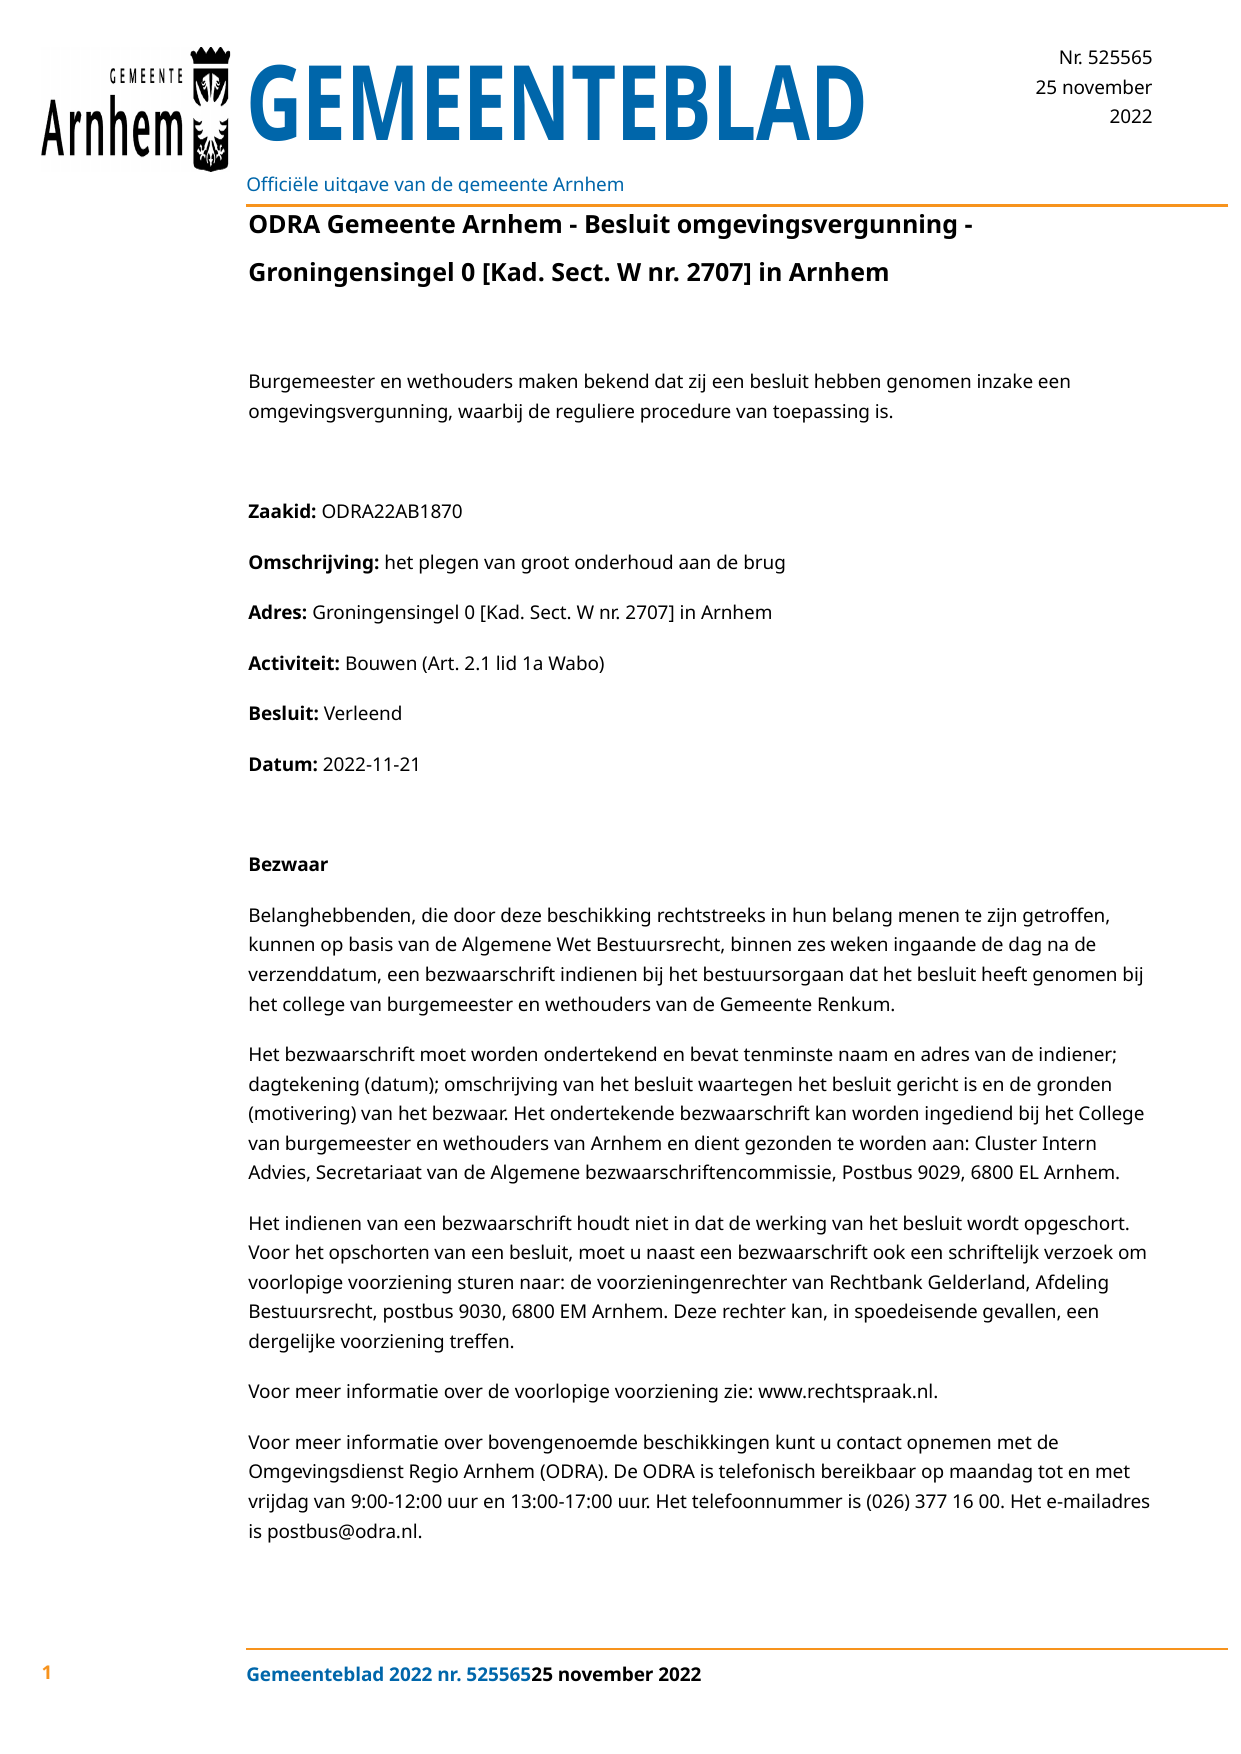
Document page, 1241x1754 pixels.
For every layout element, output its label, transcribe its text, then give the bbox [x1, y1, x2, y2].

text Bezwaar [248, 852, 1152, 877]
text Zaakid: ODRA22AB1870 [248, 499, 1152, 524]
text Activiteit: Bouwen (Art. 2.1 lid 1a Wabo) [248, 650, 1152, 676]
text Voor meer informatie over de voorlopige voorziening zie: www.rechtspraak.nl. [248, 1379, 1152, 1404]
text Het indienen van een bezwaarschrift houdt niet in dat de werking van het besluit wordt opgeschort. Voor het opschorten van een besluit, moet u naast een bezwaarschrift ook een schriftelijk verzoek om voorlopige voorziening sturen naar: de voorzieningenrechter van Rechtbank Gelderland, Afdeling Bestuursrecht, postbus 9030, 6800 EM Arnhem. Deze rechter kan, in spoedeisende gevallen, een dergelijke voorziening treffen. [248, 1210, 1152, 1354]
text Het bezwaarschrift moet worden ondertekend en bevat tenminste naam en adres van de indiener; dagtekening (datum); omschrijving van het besluit waartegen het besluit gericht is en de gronden (motivering) van het bezwaar. Het ondertekende bezwaarschrift kan worden ingediend bij het College van burgemeester en wethouders van Arnhem en dient gezonden te worden aan: Cluster Intern Advies, Secretariaat van de Algemene bezwaarschriftencommissie, Postbus 9029, 6800 EL Arnhem. [248, 1041, 1152, 1185]
text Besluit: Verleend [248, 700, 1152, 726]
text Belanghebbenden, die door deze beschikking rechtstreeks in hun belang menen te zijn getroffen, kunnen op basis van de Algemene Wet Bestuursrecht, binnen zes weken ingaande de dag na de verzenddatum, een bezwaarschrift indienen bij het bestuursorgaan dat het besluit heeft genomen bij het college van burgemeester en wethouders van de Gemeente Renkum. [248, 902, 1152, 1017]
picture [41, 47, 231, 172]
text Voor meer informatie over bovengenoemde beschikkingen kunt u contact opnemen met de Omgevingsdienst Regio Arnhem (ODRA). De ODRA is telefonisch bereikbaar op maandag tot en met vrijdag van 9:00-12:00 uur en 13:00-17:00 uur. Het telefoonnummer is (026) 377 16 00. Het e-mailadres is postbus@odra.nl. [248, 1429, 1152, 1544]
text Burgemeester en wethouders maken bekend dat zij een besluit hebben genomen inzake een omgevingsvergunning, waarbij de reguliere procedure van toepassing is. [248, 368, 1152, 424]
text Adres: Groningensingel 0 [Kad. Sect. W nr. 2707] in Arnhem [248, 599, 1152, 625]
text Omschrijving: het plegen van groot onderhoud aan de brug [248, 549, 1152, 575]
text Datum: 2022-11-21 [248, 751, 1152, 777]
text ODRA Gemeente Arnhem - Besluit omgevingsvergunning - Groningensingel 0 [Kad. Sect. W nr. 2707] in Arnhem [248, 207, 1152, 288]
